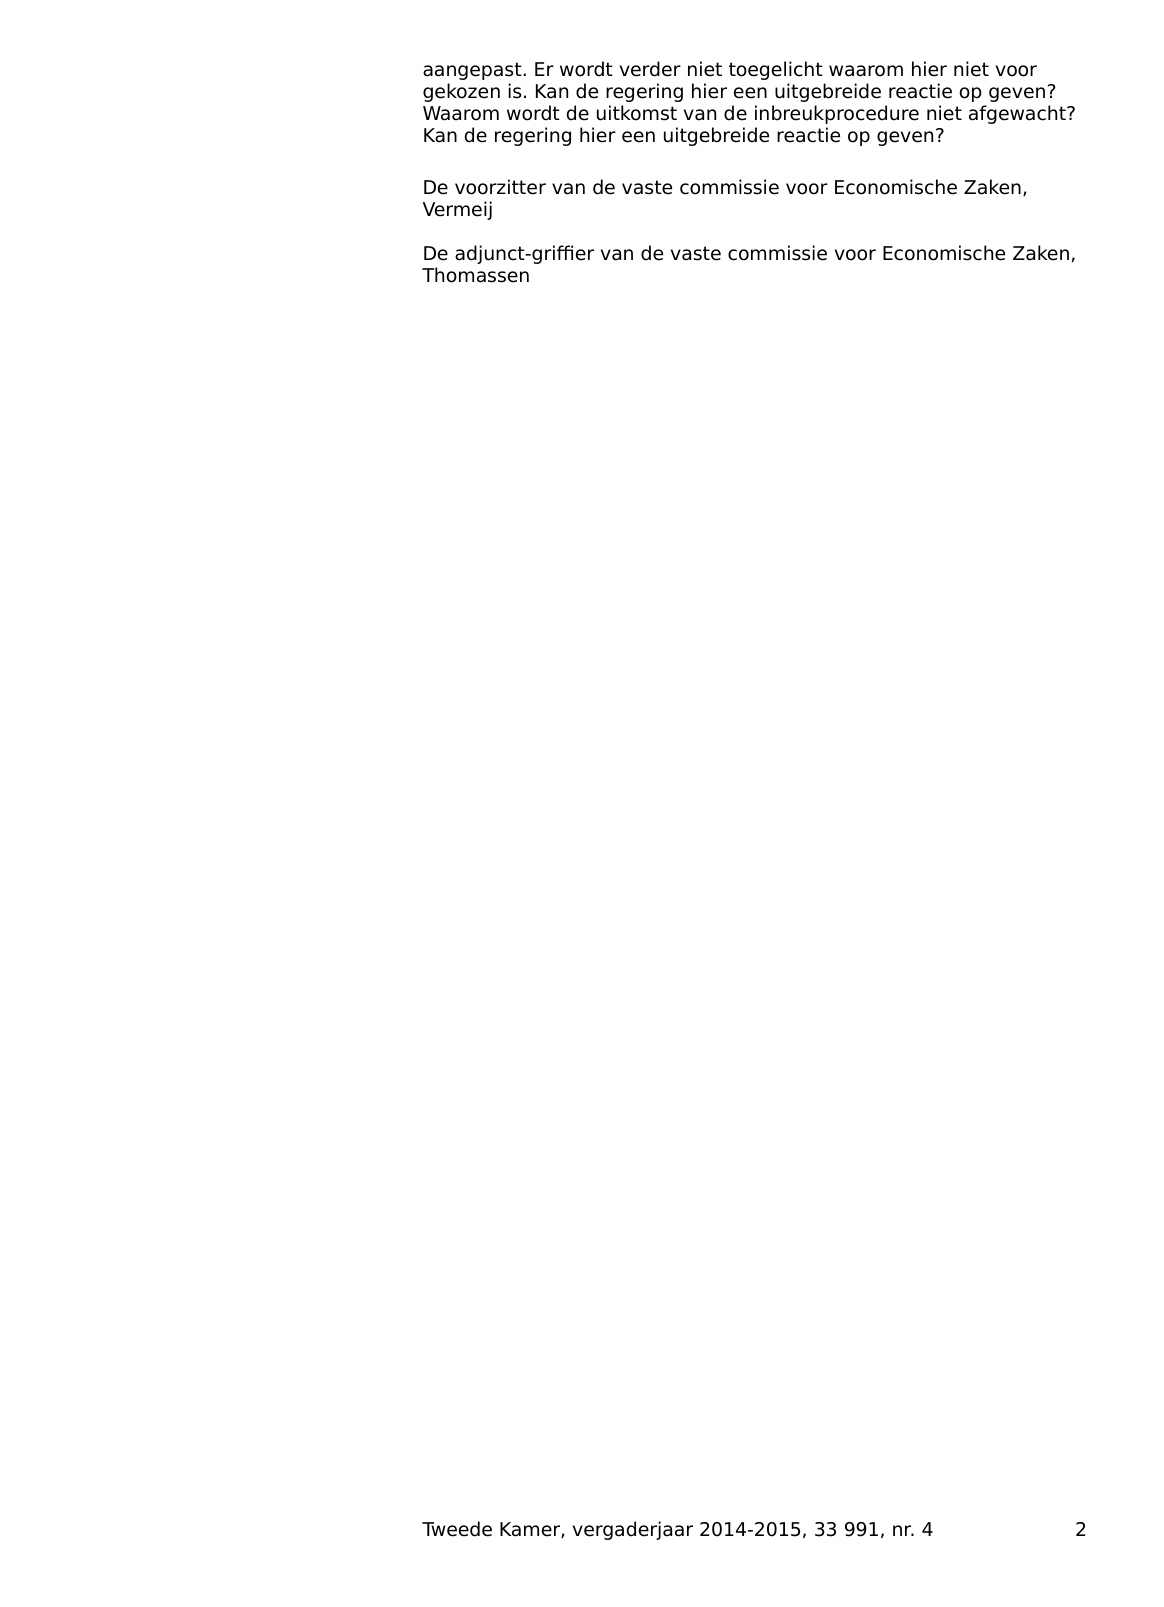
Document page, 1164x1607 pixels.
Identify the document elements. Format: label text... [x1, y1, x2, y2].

text De voorzitter van de vaste commissie voor Economische Zaken, Vermeij [422, 177, 1087, 221]
text aangepast. Er wordt verder niet toegelicht waarom hier niet voor gekozen is. Kan de regering hier een uitgebreide reactie op geven? Waarom wordt de uitkomst van de inbreukprocedure niet afgewacht? Kan de regering hier een uitgebreide reactie op geven? [422, 59, 1087, 147]
text De adjunct-griffier van de vaste commissie voor Economische Zaken, Thomassen [422, 243, 1087, 287]
